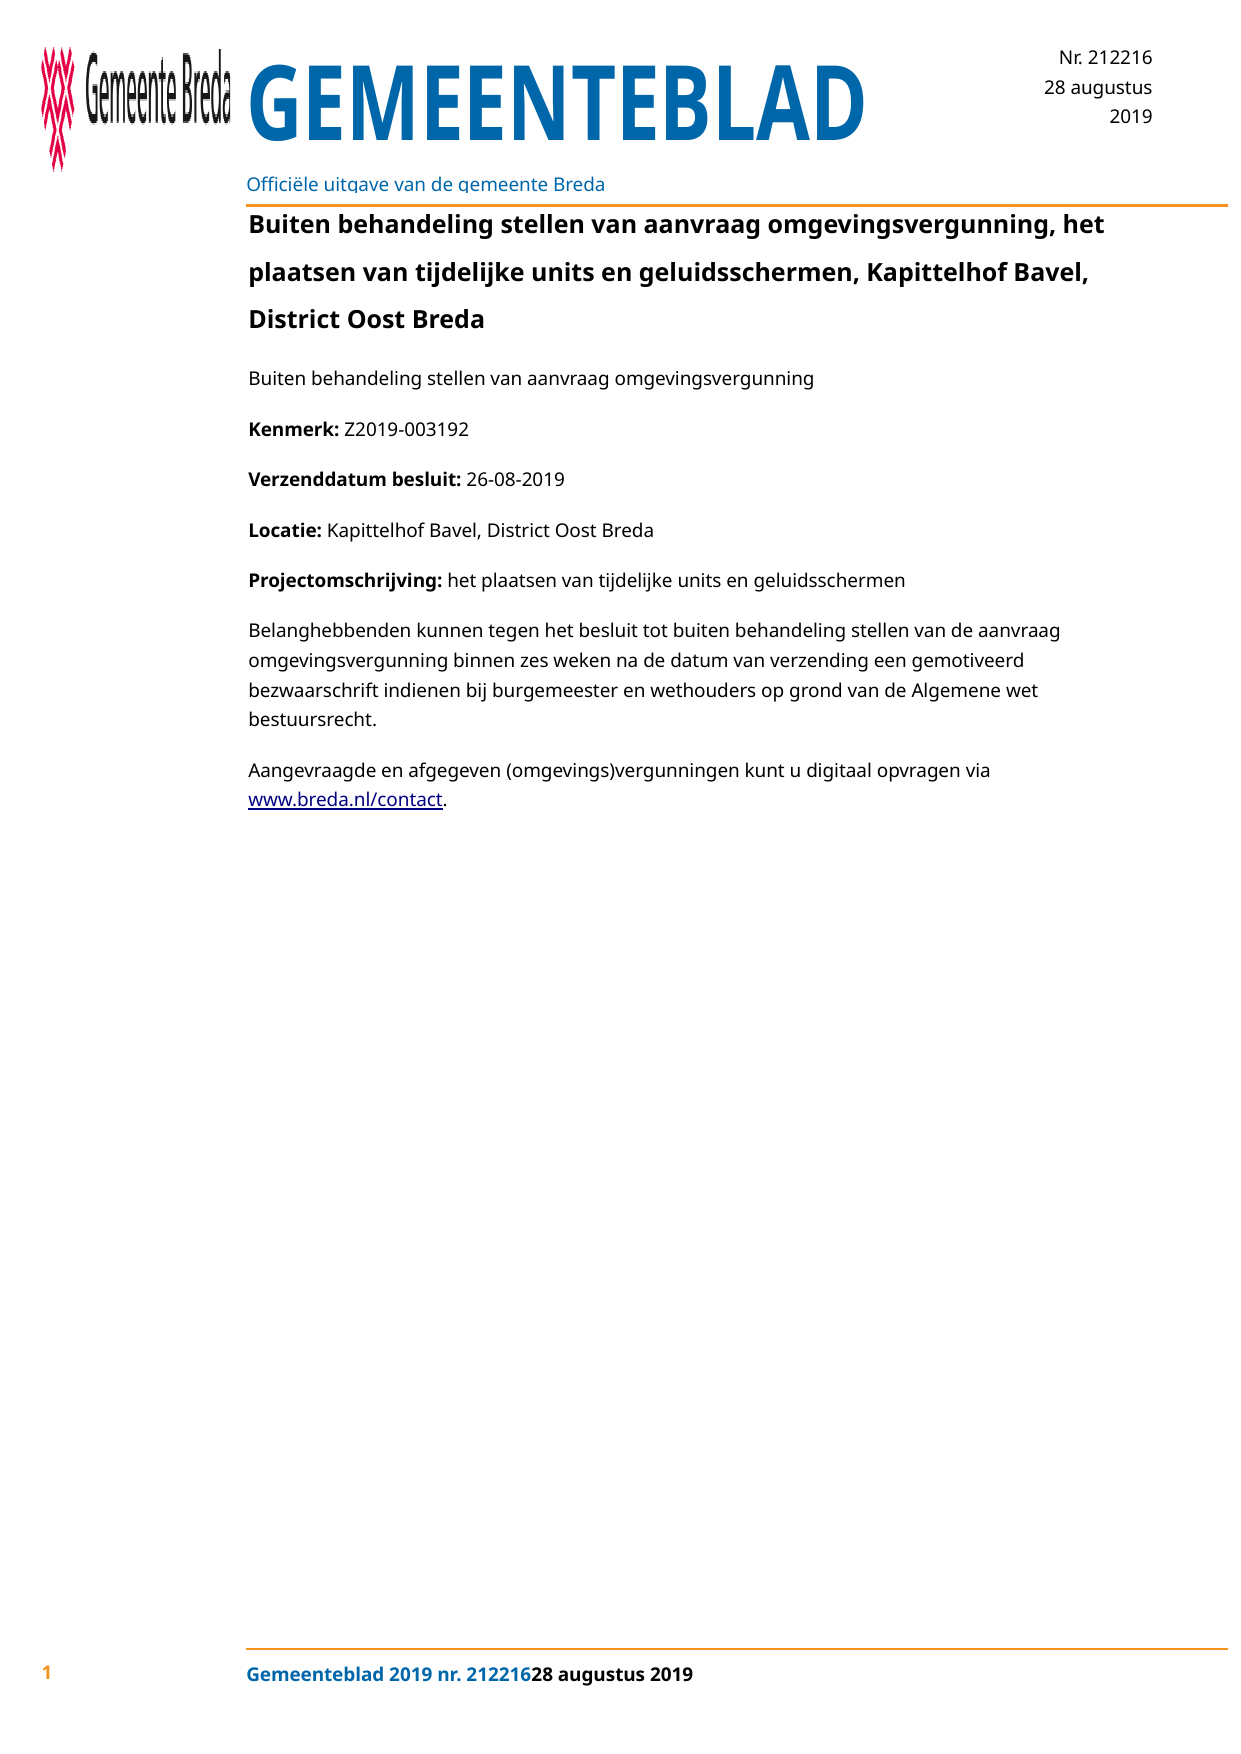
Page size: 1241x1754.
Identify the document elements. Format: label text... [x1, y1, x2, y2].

text Kenmerk: Z2019-003192 [248, 416, 1152, 442]
text Buiten behandeling stellen van aanvraag omgevingsvergunning, het plaatsen van tijdelijke units en geluidsschermen, Kapittelhof Bavel, District Oost Breda [248, 207, 1152, 336]
text Verzenddatum besluit: 26-08-2019 [248, 466, 1152, 492]
picture [41, 47, 231, 172]
text Aangevraagde en afgegeven (omgevings)vergunningen kunt u digitaal opvragen via www.breda.nl/contact. [248, 757, 1152, 812]
text Belanghebbenden kunnen tegen het besluit tot buiten behandeling stellen van de aanvraag omgevingsvergunning binnen zes weken na de datum van verzending een gemotiveerd bezwaarschrift indienen bij burgemeester en wethouders op grond van de Algemene wet bestuursrecht. [248, 618, 1152, 732]
text Locatie: Kapittelhof Bavel, District Oost Breda [248, 517, 1152, 542]
text Buiten behandeling stellen van aanvraag omgevingsvergunning [248, 366, 1152, 391]
text Projectomschrijving: het plaatsen van tijdelijke units en geluidsschermen [248, 567, 1152, 593]
